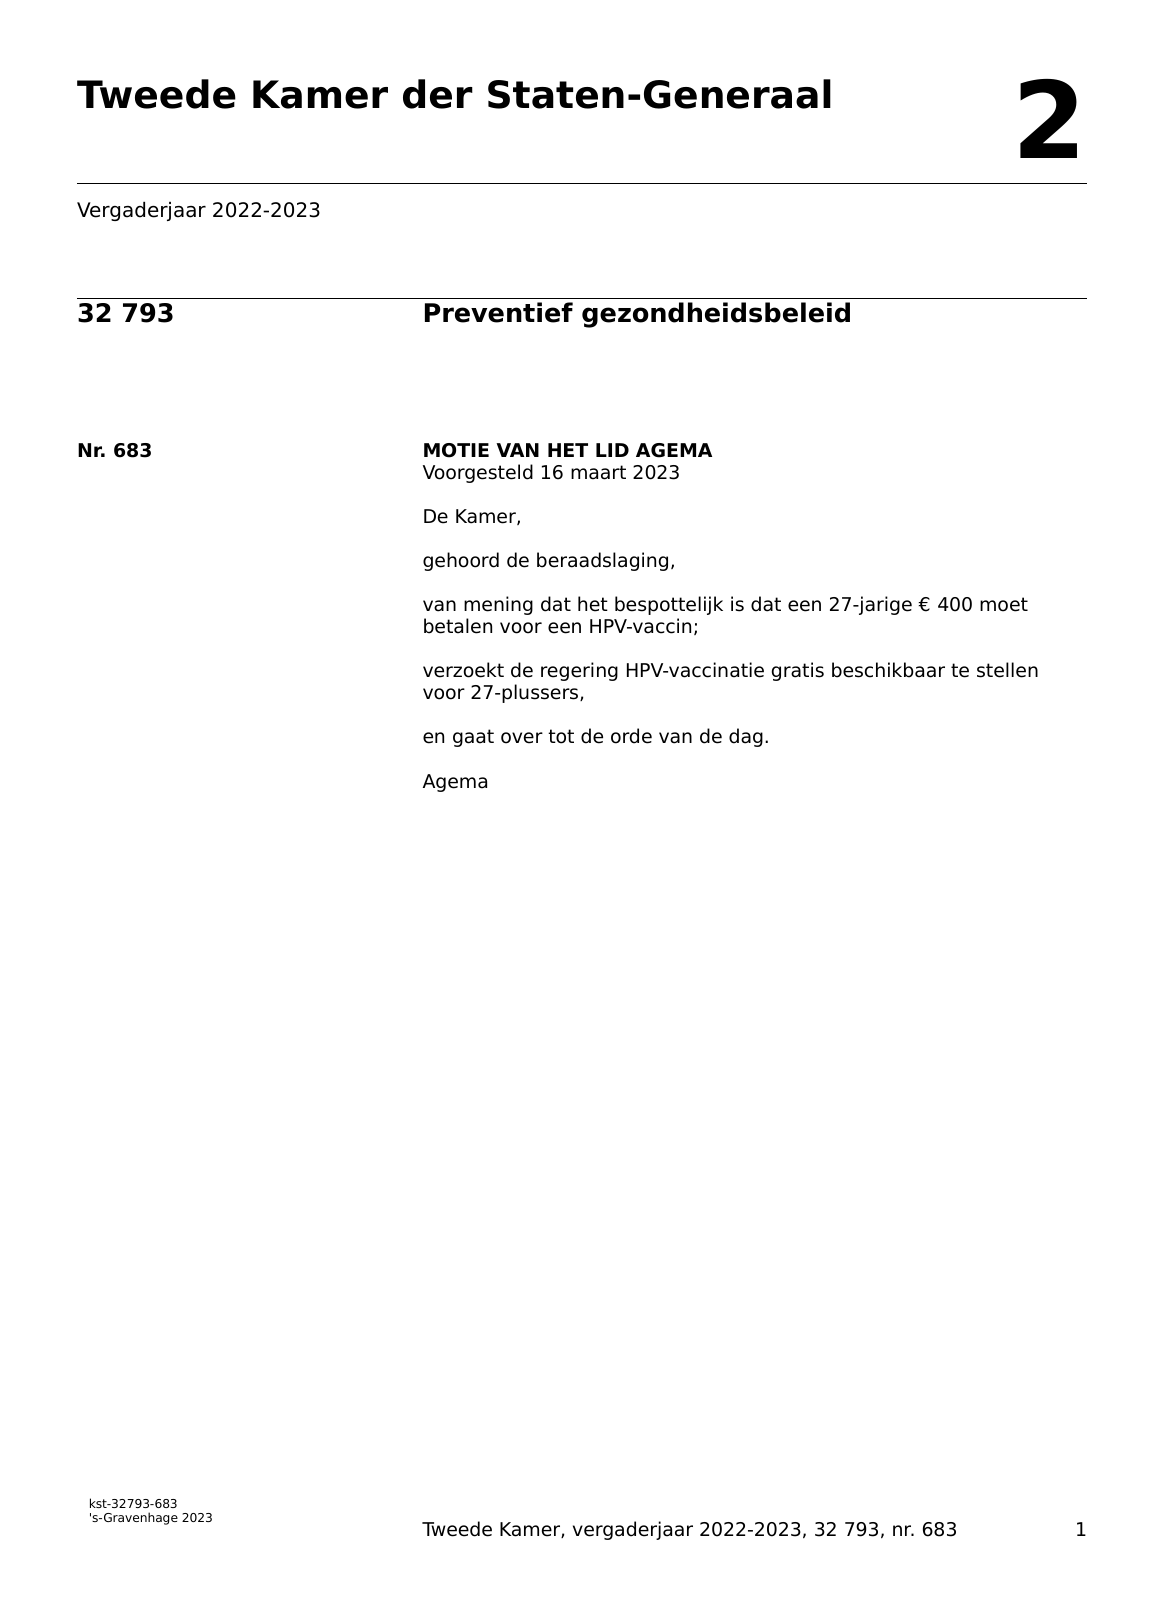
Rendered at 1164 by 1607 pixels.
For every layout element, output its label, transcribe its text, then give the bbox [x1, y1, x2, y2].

text Voorgesteld 16 maart 2023 [422, 462, 1087, 484]
text 's-Gravenhage 2023 [88, 1511, 323, 1525]
text Agema [422, 771, 1087, 793]
text De Kamer, [422, 506, 1087, 528]
text van mening dat het bespottelijk is dat een 27-jarige € 400 moet betalen voor een HPV-vaccin; [422, 594, 1087, 638]
table_header 2 [886, 59, 1087, 183]
subtitle Nr. 683 MOTIE VAN HET LID AGEMA [77, 440, 1087, 462]
text en gaat over tot de orde van de dag. [422, 726, 1087, 748]
text gehoord de beraadslaging, [422, 550, 1087, 572]
text verzoekt de regering HPV-vaccinatie gratis beschikbaar te stellen voor 27-plussers, [422, 660, 1087, 704]
text kst-32793-683 [88, 1497, 323, 1511]
table_cell Vergaderjaar 2022-2023 [77, 184, 1087, 298]
table_header Tweede Kamer der Staten-Generaal [77, 59, 886, 183]
subtitle 32 793 Preventief gezondheidsbeleid [77, 299, 1087, 329]
